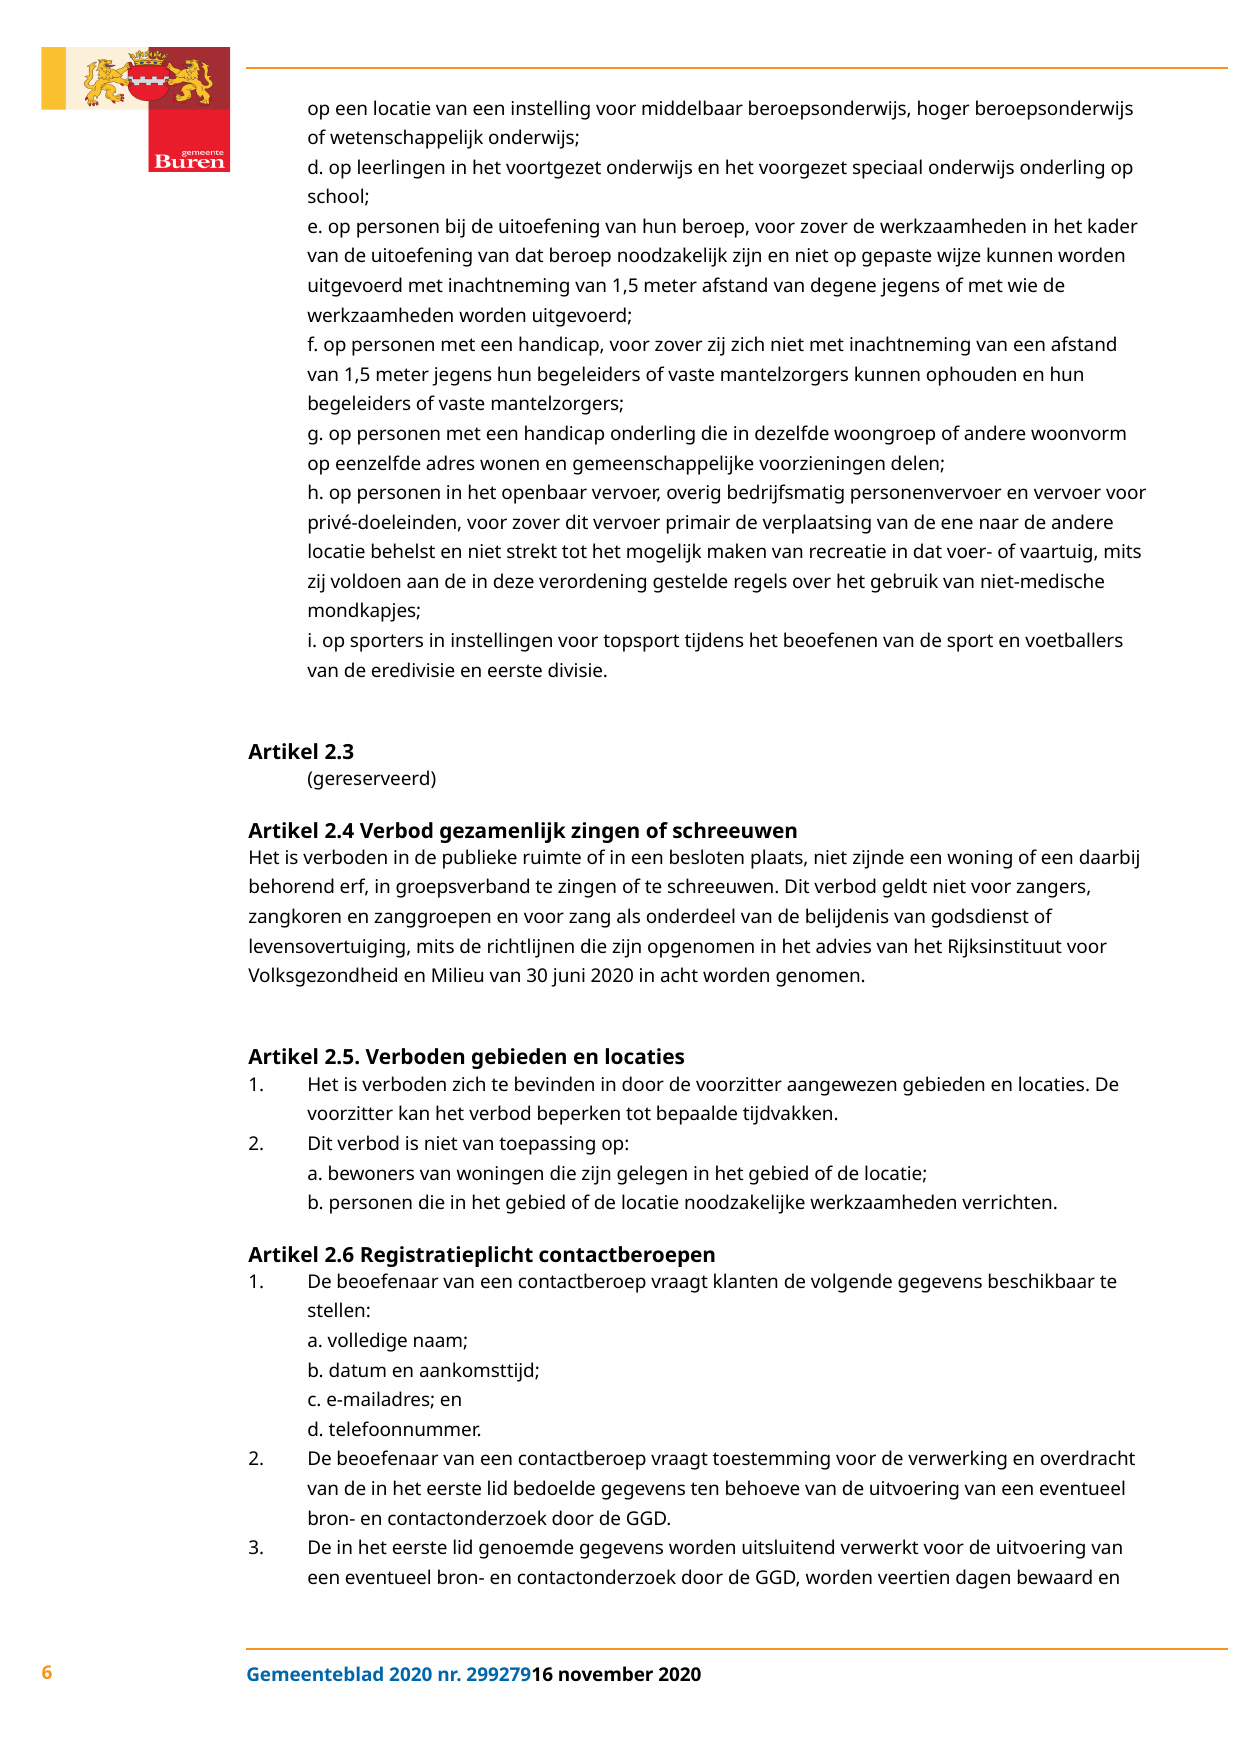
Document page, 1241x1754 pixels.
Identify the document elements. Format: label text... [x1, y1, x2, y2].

list De beoefenaar van een contactberoep vraagt toestemming voor de verwerking en overdracht van de in het eerste lid bedoelde gegevens ten behoeve van de uitvoering van een eventueel bron- en contactonderzoek door de GGD. [248, 1446, 1152, 1531]
text Artikel 2.4 Verbod gezamenlijk zingen of schreeuwen [248, 816, 1152, 844]
list d. telefoonnummer. [248, 1416, 1152, 1442]
text Artikel 2.6 Registratieplicht contactberoepen [248, 1240, 1152, 1268]
list (gereserveerd) [248, 765, 1152, 791]
list De in het eerste lid genoemde gegevens worden uitsluitend verwerkt voor de uitvoering van een eventueel bron- en contactonderzoek door de GGD, worden veertien dagen bewaard en [248, 1534, 1152, 1590]
list op een locatie van een instelling voor middelbaar beroepsonderwijs, hoger beroepsonderwijs of wetenschappelijk onderwijs; [248, 95, 1152, 150]
list i. op sporters in instellingen voor topsport tijdens het beoefenen van de sport en voetballers van de eredivisie en eerste divisie. [248, 627, 1152, 683]
text Artikel 2.3 [248, 737, 1152, 765]
text Het is verboden in de publieke ruimte of in een besloten plaats, niet zijnde een woning of een daarbij behorend erf, in groepsverband te zingen of te schreeuwen. Dit verbod geldt niet voor zangers, zangkoren en zanggroepen en voor zang als onderdeel van de belijdenis van godsdienst of levensovertuiging, mits de richtlijnen die zijn opgenomen in het advies van het Rijksinstituut voor Volksgezondheid en Milieu van 30 juni 2020 in acht worden genomen. [248, 844, 1152, 988]
list c. e-mailadres; en [248, 1386, 1152, 1412]
picture [41, 47, 231, 172]
list Het is verboden zich te bevinden in door de voorzitter aangewezen gebieden en locaties. De voorzitter kan het verbod beperken tot bepaalde tijdvakken. [248, 1071, 1152, 1126]
list a. volledige naam; [248, 1327, 1152, 1353]
list h. op personen in het openbaar vervoer, overig bedrijfsmatig personenvervoer en vervoer voor privé-doeleinden, voor zover dit vervoer primair de verplaatsing van de ene naar de andere locatie behelst en niet strekt tot het mogelijk maken van recreatie in dat voer- of vaartuig, mits zij voldoen aan de in deze verordening gestelde regels over het gebruik van niet-medische mondkapjes; [248, 479, 1152, 623]
list Dit verbod is niet van toepassing op: [248, 1130, 1152, 1156]
list e. op personen bij de uitoefening van hun beroep, voor zover de werkzaamheden in het kader van de uitoefening van dat beroep noodzakelijk zijn en niet op gepaste wijze kunnen worden uitgevoerd met inachtneming van 1,5 meter afstand van degene jegens of met wie de werkzaamheden worden uitgevoerd; [248, 213, 1152, 328]
list b. personen die in het gebied of de locatie noodzakelijke werkzaamheden verrichten. [248, 1189, 1152, 1215]
list g. op personen met een handicap onderling die in dezelfde woongroep of andere woonvorm op eenzelfde adres wonen en gemeenschappelijke voorzieningen delen; [248, 420, 1152, 476]
text Artikel 2.5. Verboden gebieden en locaties [248, 1042, 1152, 1071]
list f. op personen met een handicap, voor zover zij zich niet met inachtneming van een afstand van 1,5 meter jegens hun begeleiders of vaste mantelzorgers kunnen ophouden en hun begeleiders of vaste mantelzorgers; [248, 331, 1152, 416]
list d. op leerlingen in het voortgezet onderwijs en het voorgezet speciaal onderwijs onderling op school; [248, 154, 1152, 209]
list a. bewoners van woningen die zijn gelegen in het gebied of de locatie; [248, 1160, 1152, 1185]
list De beoefenaar van een contactberoep vraagt klanten de volgende gegevens beschikbaar te stellen: [248, 1268, 1152, 1323]
list b. datum en aankomsttijd; [248, 1357, 1152, 1383]
